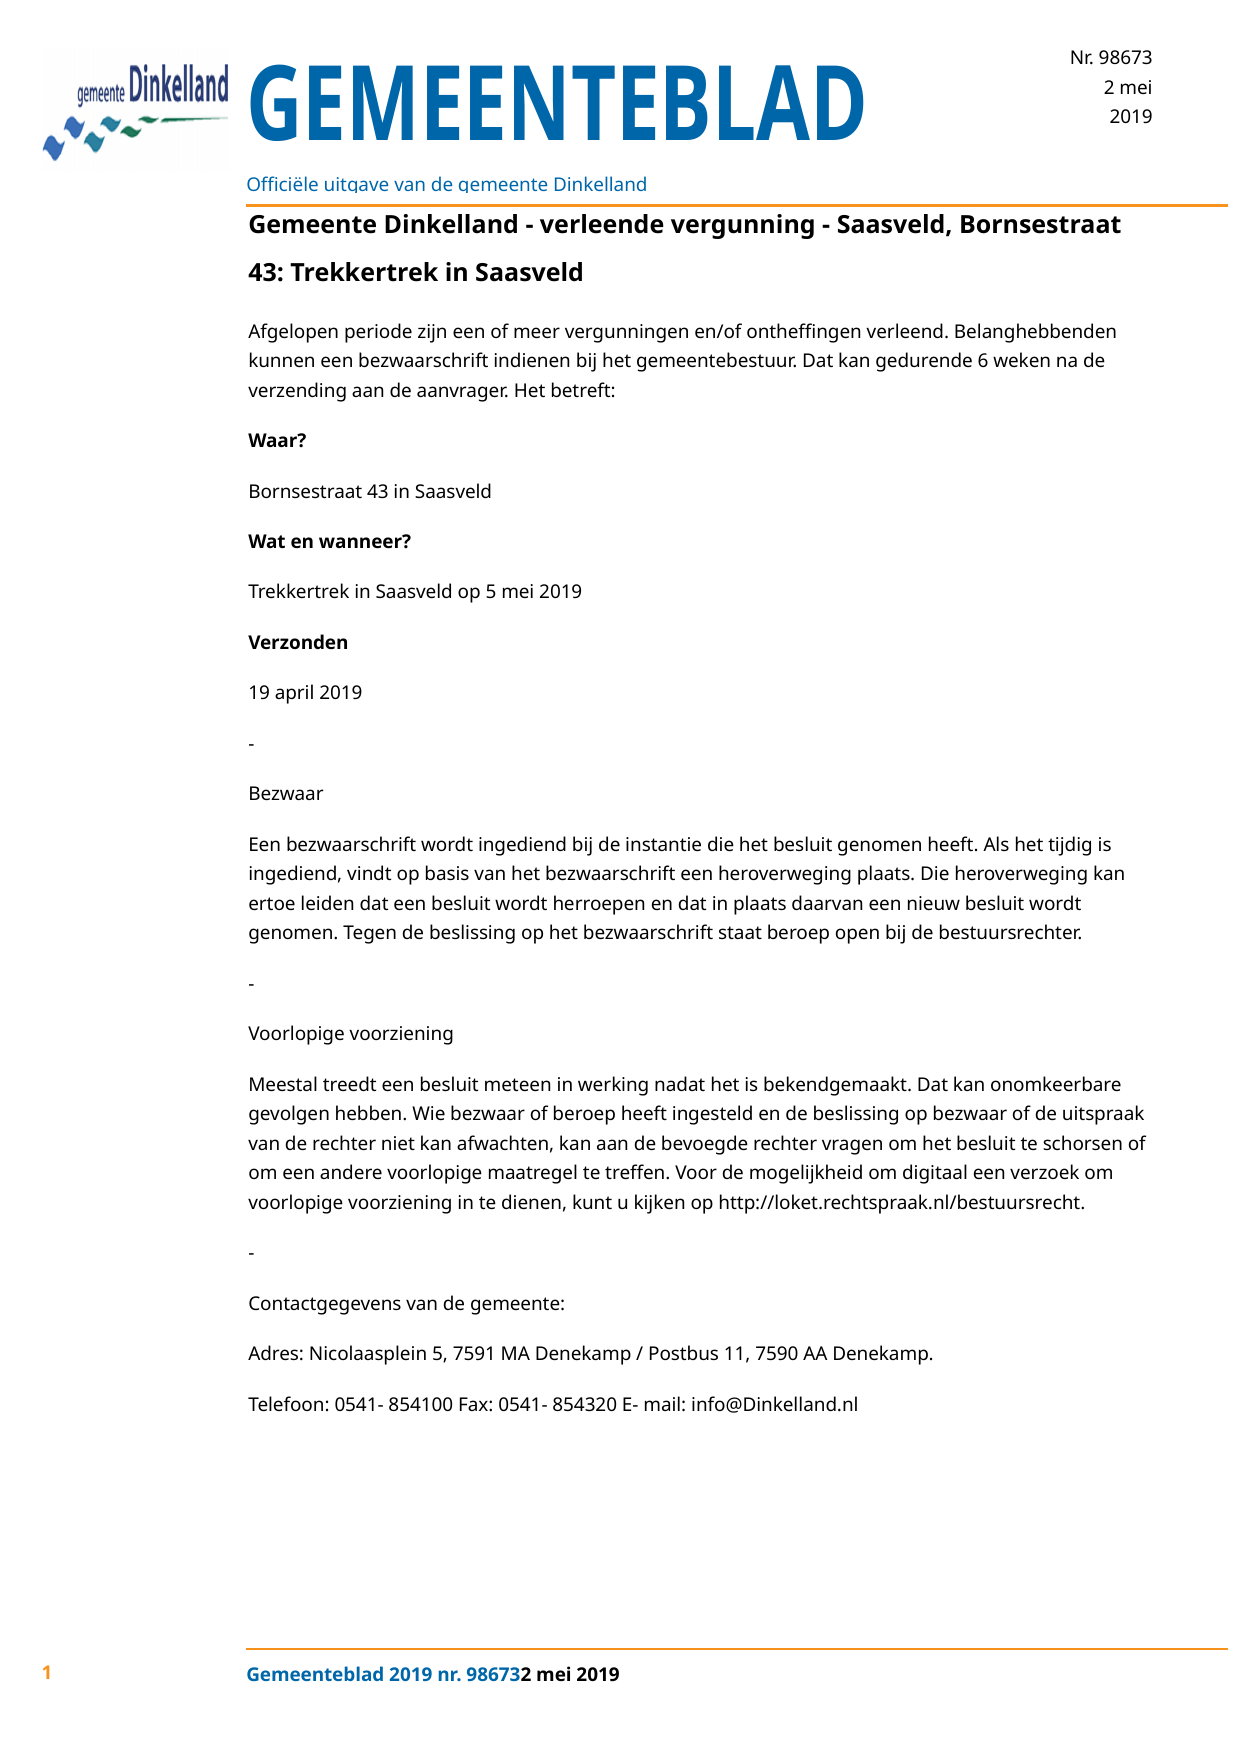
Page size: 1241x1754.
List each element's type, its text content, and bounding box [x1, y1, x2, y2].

text Waar? [248, 427, 1152, 453]
text Contactgegevens van de gemeente: [248, 1290, 1152, 1316]
text Bezwaar [248, 780, 1152, 806]
text Een bezwaarschrift wordt ingediend bij de instantie die het besluit genomen heeft. Als het tijdig is ingediend, vindt op basis van het bezwaarschrift een heroverweging plaats. Die heroverweging kan ertoe leiden dat een besluit wordt herroepen en dat in plaats daarvan een nieuw besluit wordt genomen. Tegen de beslissing op het bezwaarschrift staat beroep open bij de bestuursrechter. [248, 831, 1152, 945]
text Bornsestraat 43 in Saasveld [248, 478, 1152, 504]
text Verzonden [248, 629, 1152, 655]
text Telefoon: 0541- 854100 Fax: 0541- 854320 E- mail: info@Dinkelland.nl [248, 1391, 1152, 1417]
text 19 april 2019 [248, 679, 1152, 705]
text Gemeente Dinkelland - verleende vergunning - Saasveld, Bornsestraat 43: Trekkertrek in Saasveld [248, 207, 1152, 288]
text - [248, 1239, 1152, 1265]
text Wat en wanneer? [248, 528, 1152, 554]
text Voorlopige voorziening [248, 1020, 1152, 1046]
text Adres: Nicolaasplein 5, 7591 MA Denekamp / Postbus 11, 7590 AA Denekamp. [248, 1340, 1152, 1366]
text - [248, 730, 1152, 756]
text Afgelopen periode zijn een of meer vergunningen en/of ontheffingen verleend. Belanghebbenden kunnen een bezwaarschrift indienen bij het gemeentebestuur. Dat kan gedurende 6 weken na de verzending aan de aanvrager. Het betreft: [248, 318, 1152, 403]
text Trekkertrek in Saasveld op 5 mei 2019 [248, 579, 1152, 604]
text Meestal treedt een besluit meteen in werking nadat het is bekendgemaakt. Dat kan onomkeerbare gevolgen hebben. Wie bezwaar of beroep heeft ingesteld en de beslissing op bezwaar of de uitspraak van de rechter niet kan afwachten, kan aan de bevoegde rechter vragen om het besluit te schorsen of om een andere voorlopige maatregel te treffen. Voor de mogelijkheid om digitaal een verzoek om voorlopige voorziening in te dienen, kunt u kijken op http://loket.rechtspraak.nl/bestuursrecht. [248, 1071, 1152, 1215]
picture [41, 47, 231, 172]
text - [248, 970, 1152, 996]
